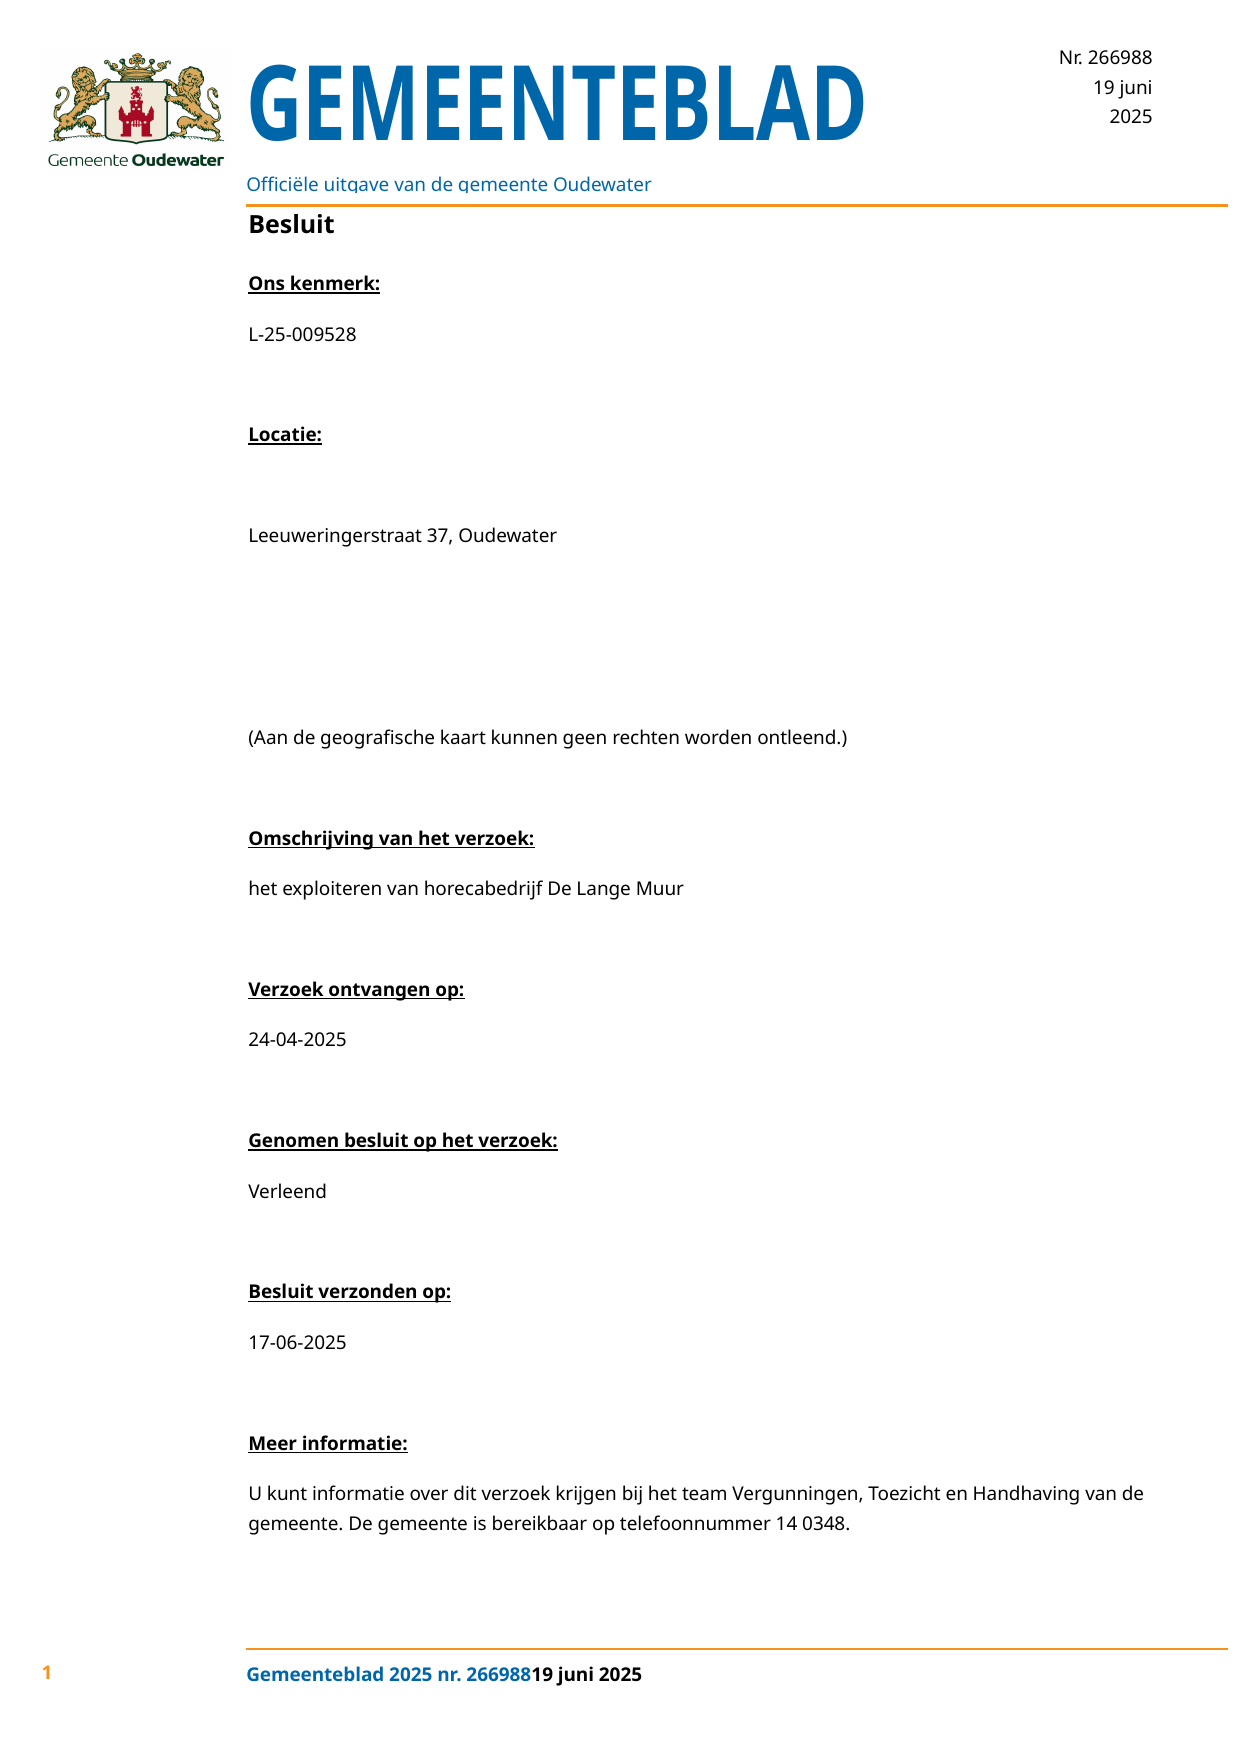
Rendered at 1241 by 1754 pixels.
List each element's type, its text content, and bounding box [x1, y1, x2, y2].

text L-25-009528 [248, 321, 1152, 346]
text 17-06-2025 [248, 1329, 1152, 1355]
text 24-04-2025 [248, 1027, 1152, 1052]
text Ons kenmerk: [248, 270, 1152, 296]
text Verzoek ontvangen op: [248, 976, 1152, 1002]
text het exploiteren van horecabedrijf De Lange Muur [248, 875, 1152, 901]
text Omschrijving van het verzoek: [248, 825, 1152, 851]
text Besluit [248, 207, 1152, 241]
text Verleend [248, 1178, 1152, 1203]
text Leeuweringerstraat 37, Oudewater [248, 522, 1152, 548]
picture [41, 47, 231, 172]
text Meer informatie: [248, 1430, 1152, 1456]
text (Aan de geografische kaart kunnen geen rechten worden ontleend.) [248, 724, 1152, 750]
text Locatie: [248, 422, 1152, 447]
text Genomen besluit op het verzoek: [248, 1127, 1152, 1153]
text U kunt informatie over dit verzoek krijgen bij het team Vergunningen, Toezicht en Handhaving van de gemeente. De gemeente is bereikbaar op telefoonnummer 14 0348. [248, 1480, 1152, 1536]
text Besluit verzonden op: [248, 1279, 1152, 1304]
